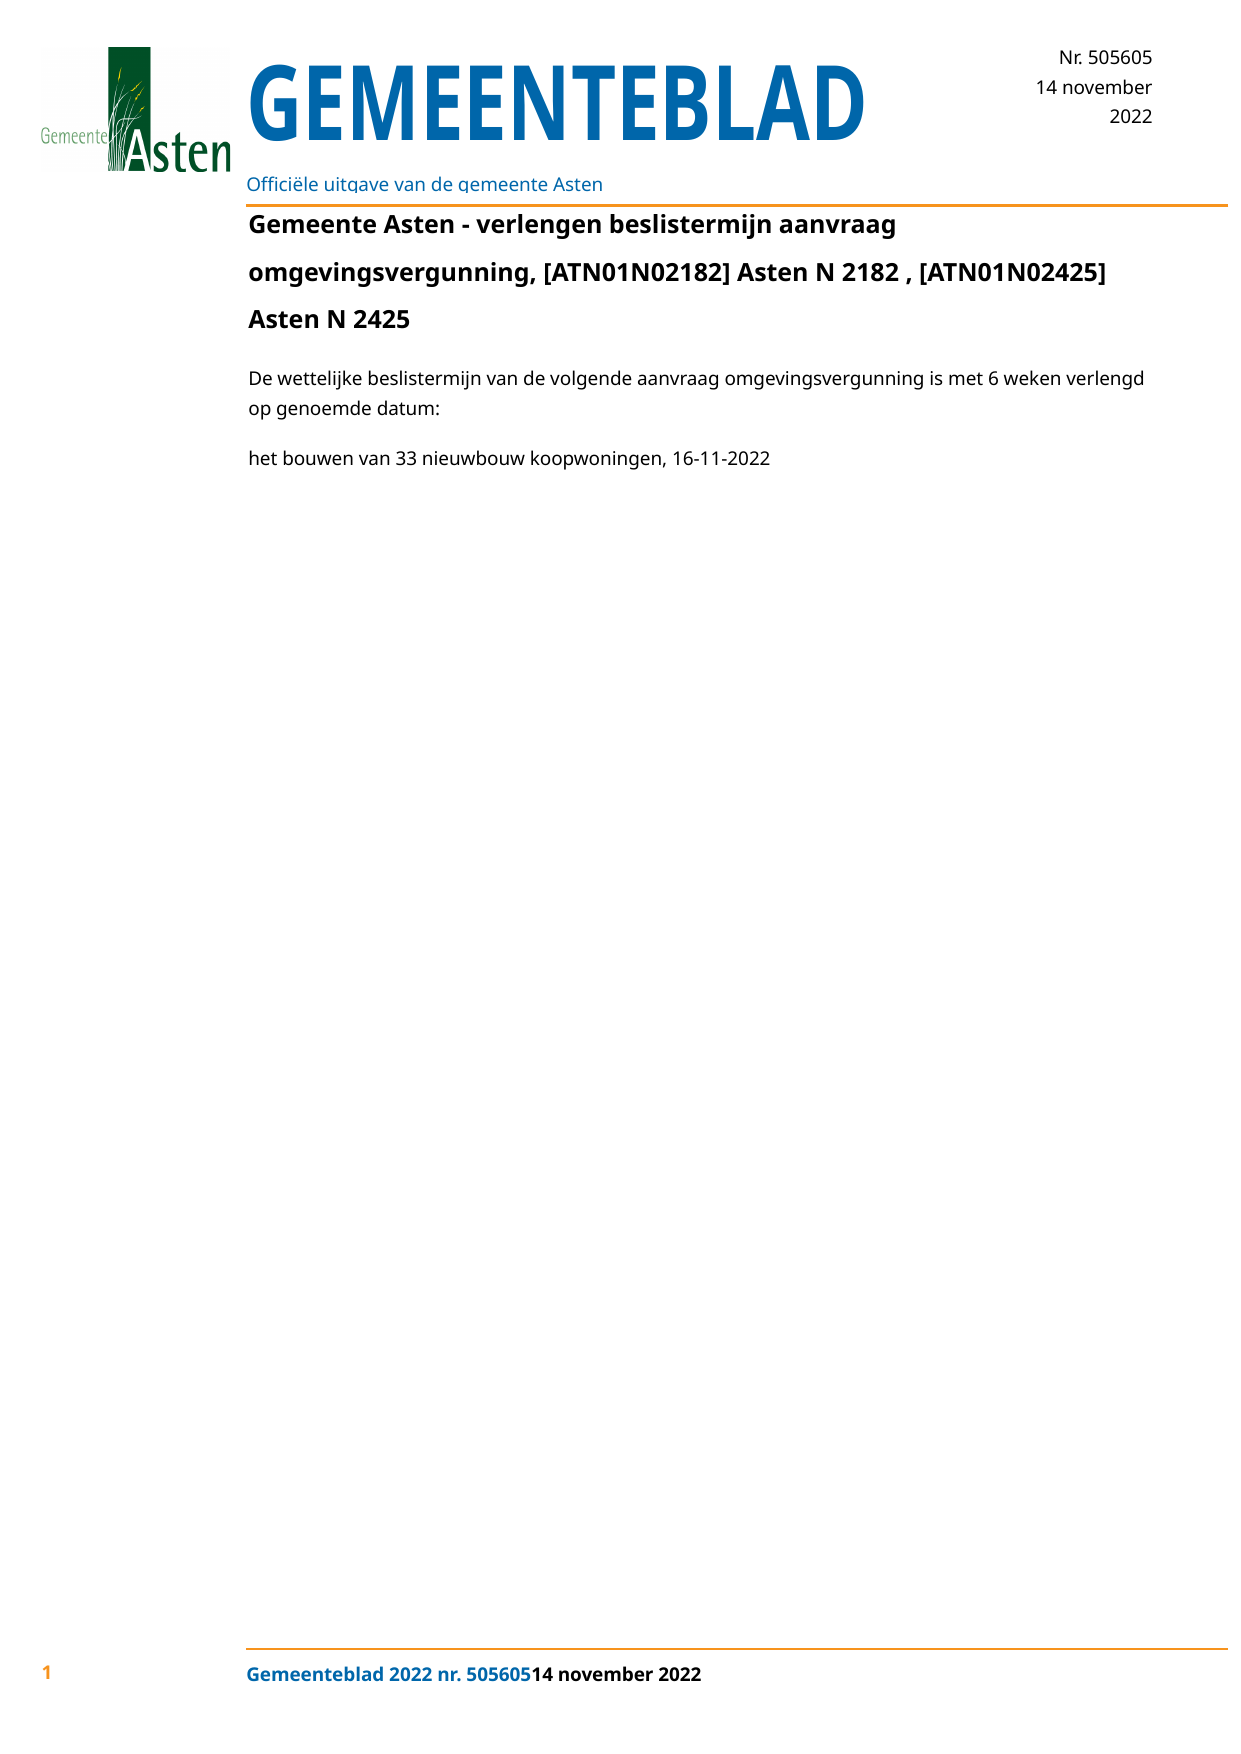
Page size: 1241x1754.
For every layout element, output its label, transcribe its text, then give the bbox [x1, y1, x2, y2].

text het bouwen van 33 nieuwbouw koopwoningen, 16-11-2022 [248, 446, 1152, 471]
text Gemeente Asten - verlengen beslistermijn aanvraag omgevingsvergunning, [ATN01N02182] Asten N 2182 , [ATN01N02425] Asten N 2425 [248, 207, 1152, 336]
text De wettelijke beslistermijn van de volgende aanvraag omgevingsvergunning is met 6 weken verlengd op genoemde datum: [248, 366, 1152, 421]
picture [41, 47, 231, 172]
